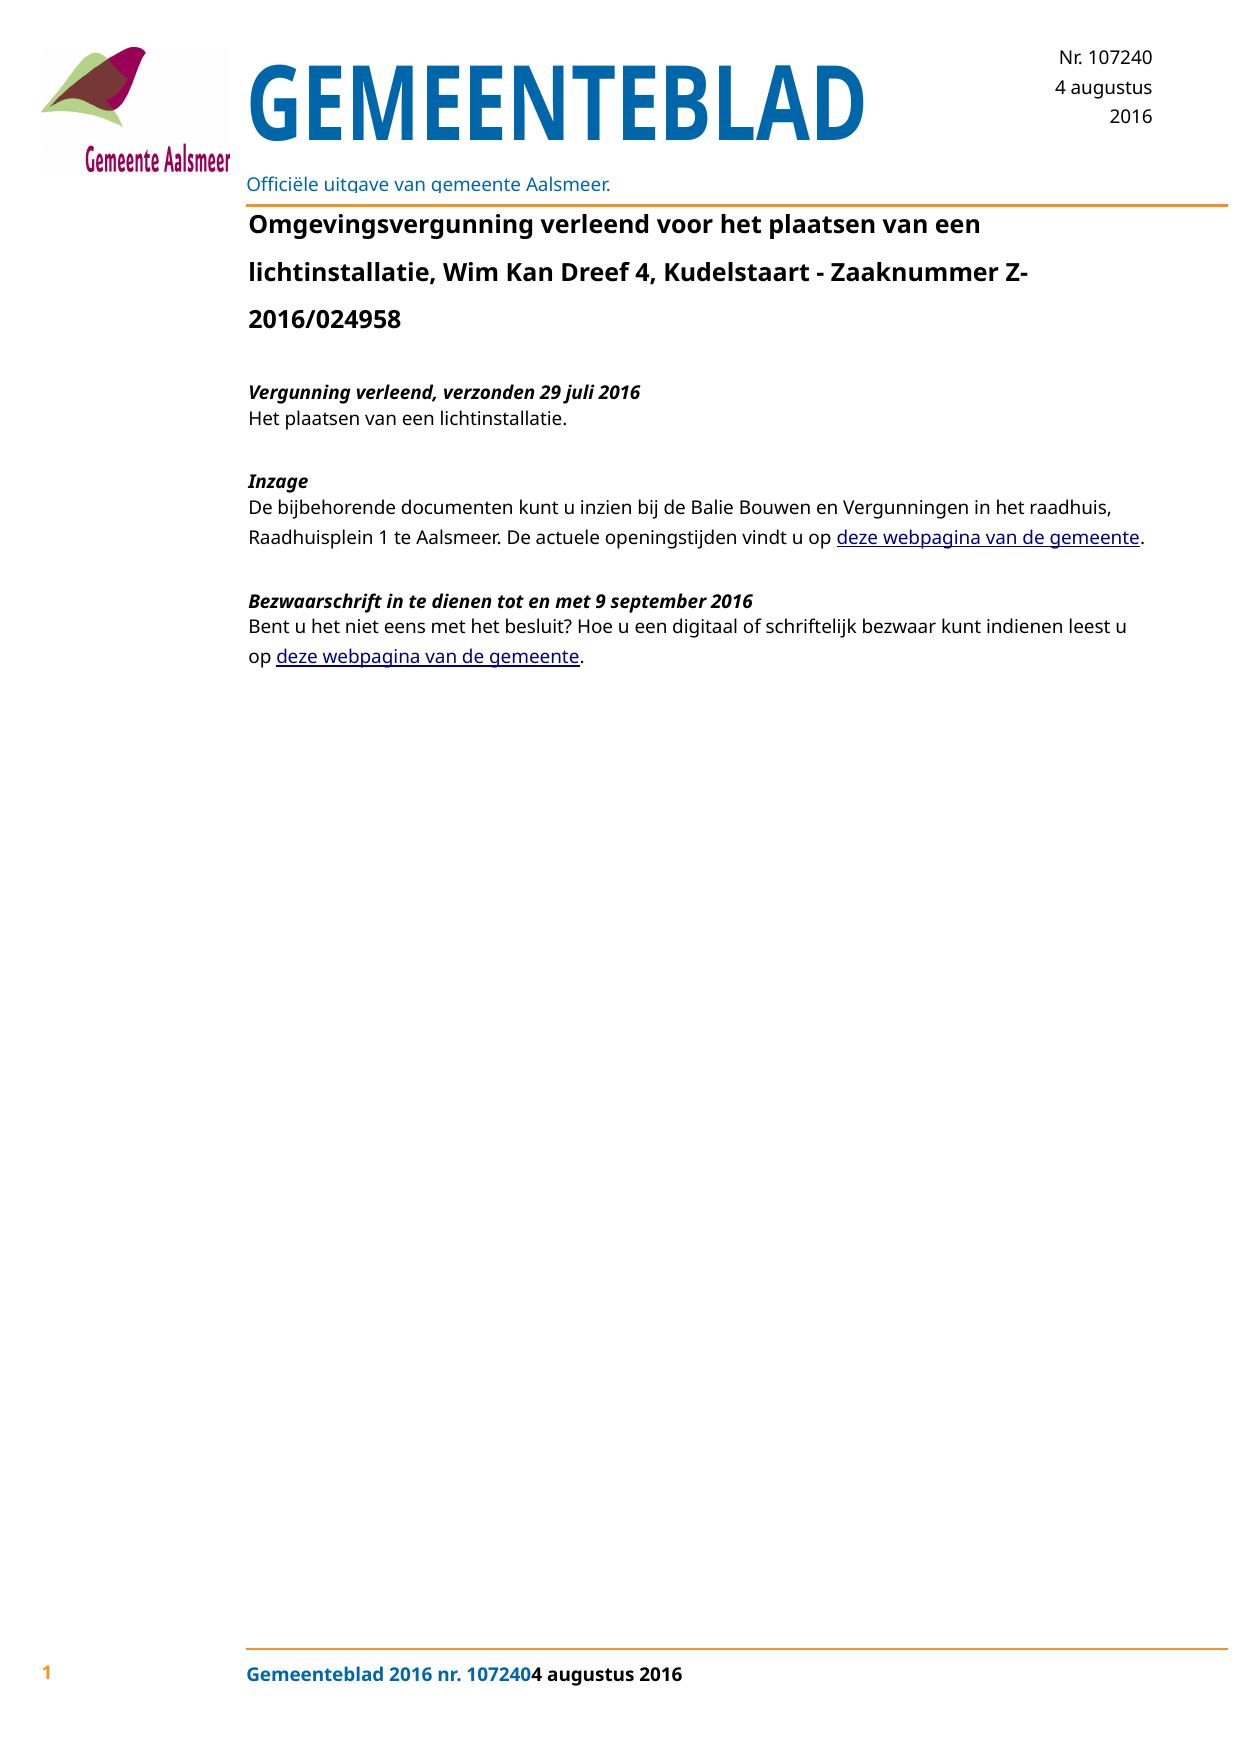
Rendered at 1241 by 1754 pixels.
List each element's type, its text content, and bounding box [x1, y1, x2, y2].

picture [41, 47, 231, 172]
text Omgevingsvergunning verleend voor het plaatsen van een lichtinstallatie, Wim Kan Dreef 4, Kudelstaart - Zaaknummer Z-2016/024958 [248, 207, 1152, 336]
text Bezwaarschrift in te dienen tot en met 9 september 2016 [248, 588, 1152, 614]
text De bijbehorende documenten kunt u inzien bij de Balie Bouwen en Vergunningen in het raadhuis, Raadhuisplein 1 te Aalsmeer. De actuele openingstijden vindt u op deze webpagina van de gemeente. [248, 494, 1152, 550]
text Bent u het niet eens met het besluit? Hoe u een digitaal of schriftelijk bezwaar kunt indienen leest u op deze webpagina van de gemeente. [248, 614, 1152, 669]
text Het plaatsen van een lichtinstallatie. [248, 405, 1152, 431]
text Inzage [248, 469, 1152, 494]
text Vergunning verleend, verzonden 29 juli 2016 [248, 379, 1152, 405]
